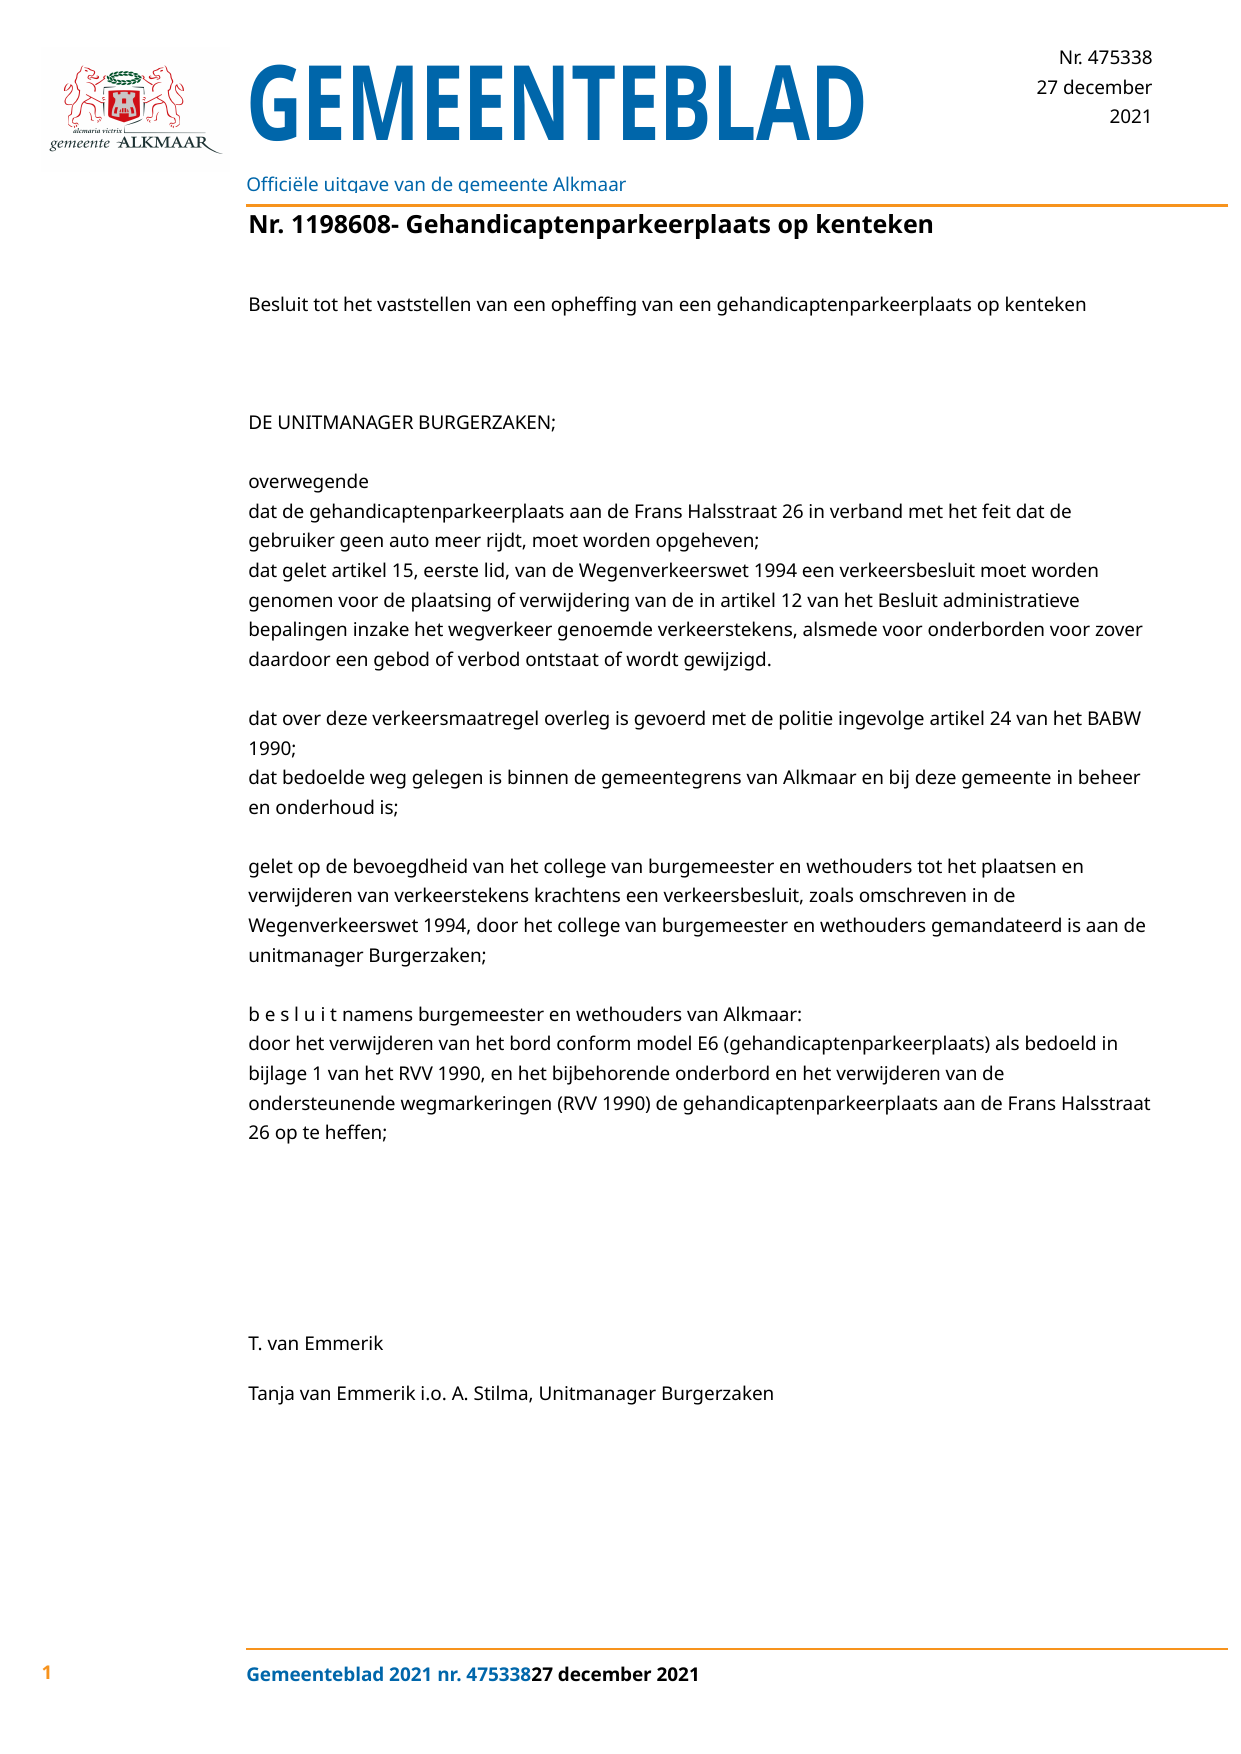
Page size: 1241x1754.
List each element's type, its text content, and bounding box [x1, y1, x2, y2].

text dat bedoelde weg gelegen is binnen de gemeentegrens van Alkmaar en bij deze gemeente in beheer en onderhoud is; [248, 764, 1152, 820]
text T. van Emmerik [248, 1330, 1152, 1356]
text dat gelet artikel 15, eerste lid, van de Wegenverkeerswet 1994 een verkeersbesluit moet worden genomen voor de plaatsing of verwijdering van de in artikel 12 van het Besluit administratieve bepalingen inzake het wegverkeer genoemde verkeerstekens, alsmede voor onderborden voor zover daardoor een gebod of verbod ontstaat of wordt gewijzigd. [248, 557, 1152, 672]
text DE UNITMANAGER BURGERZAKEN; [248, 409, 1152, 435]
text Tanja van Emmerik i.o. A. Stilma, Unitmanager Burgerzaken [248, 1380, 1152, 1406]
text dat over deze verkeersmaatregel overleg is gevoerd met de politie ingevolge artikel 24 van het BABW 1990; [248, 705, 1152, 761]
text Nr. 1198608- Gehandicaptenparkeerplaats op kenteken [248, 207, 1152, 241]
text door het verwijderen van het bord conform model E6 (gehandicaptenparkeerplaats) als bedoeld in bijlage 1 van het RVV 1990, en het bijbehorende onderbord en het verwijderen van de ondersteunende wegmarkeringen (RVV 1990) de gehandicaptenparkeerplaats aan de Frans Halsstraat 26 op te heffen; [248, 1031, 1152, 1145]
text Besluit tot het vaststellen van een opheffing van een gehandicaptenparkeerplaats op kenteken [248, 291, 1152, 317]
text dat de gehandicaptenparkeerplaats aan de Frans Halsstraat 26 in verband met het feit dat de gebruiker geen auto meer rijdt, moet worden opgeheven; [248, 498, 1152, 553]
text b e s l u i t namens burgemeester en wethouders van Alkmaar: [248, 1001, 1152, 1027]
picture [41, 47, 231, 172]
text overwegende [248, 468, 1152, 494]
text gelet op de bevoegdheid van het college van burgemeester en wethouders tot het plaatsen en verwijderen van verkeerstekens krachtens een verkeersbesluit, zoals omschreven in de Wegenverkeerswet 1994, door het college van burgemeester en wethouders gemandateerd is aan de unitmanager Burgerzaken; [248, 853, 1152, 968]
